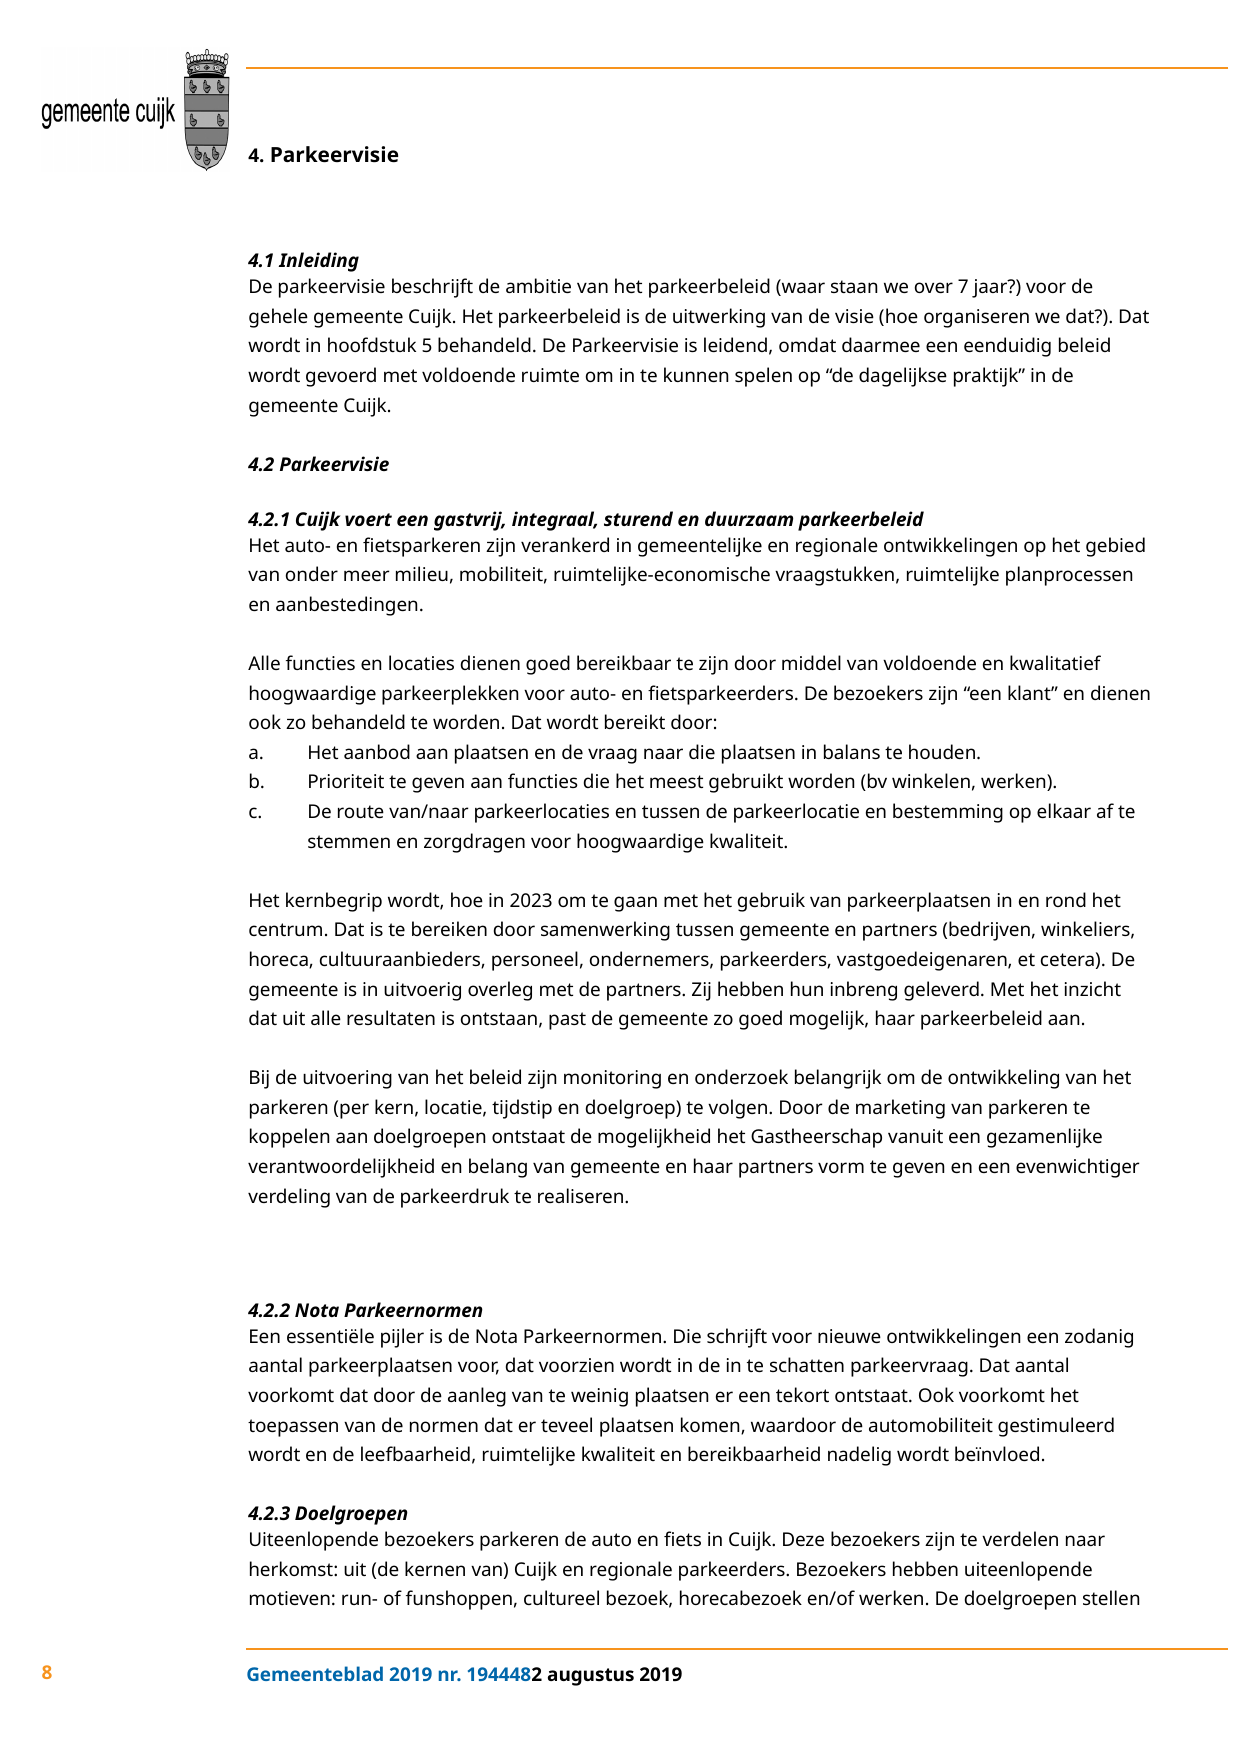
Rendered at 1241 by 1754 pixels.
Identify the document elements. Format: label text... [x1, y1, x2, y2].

list Het aanbod aan plaatsen en de vraag naar die plaatsen in balans te houden. [248, 739, 1152, 765]
picture [41, 47, 231, 172]
text Een essentiële pijler is de Nota Parkeernormen. Die schrijft voor nieuwe ontwikkelingen een zodanig aantal parkeerplaatsen voor, dat voorzien wordt in de in te schatten parkeervraag. Dat aantal voorkomt dat door de aanleg van te weinig plaatsen er een tekort ontstaat. Ook voorkomt het toepassen van de normen dat er teveel plaatsen komen, waardoor de automobiliteit gestimuleerd wordt en de leefbaarheid, ruimtelijke kwaliteit en bereikbaarheid nadelig wordt beïnvloed. [248, 1323, 1152, 1467]
list Prioriteit te geven aan functies die het meest gebruikt worden (bv winkelen, werken). [248, 769, 1152, 794]
text 4.2.3 Doelgroepen [248, 1501, 1152, 1526]
text Het auto- en fietsparkeren zijn verankerd in gemeentelijke en regionale ontwikkelingen op het gebied van onder meer milieu, mobiliteit, ruimtelijke-economische vraagstukken, ruimtelijke planprocessen en aanbestedingen. [248, 532, 1152, 617]
text Uiteenlopende bezoekers parkeren de auto en fiets in Cuijk. Deze bezoekers zijn te verdelen naar herkomst: uit (de kernen van) Cuijk en regionale parkeerders. Bezoekers hebben uiteenlopende motieven: run- of funshoppen, cultureel bezoek, horecabezoek en/of werken. De doelgroepen stellen [248, 1526, 1152, 1611]
text 4.2.2 Nota Parkeernormen [248, 1297, 1152, 1323]
text Alle functies en locaties dienen goed bereikbaar te zijn door middel van voldoende en kwalitatief hoogwaardige parkeerplekken voor auto- en fietsparkeerders. De bezoekers zijn “een klant” en dienen ook zo behandeld te worden. Dat wordt bereikt door: [248, 650, 1152, 735]
text De parkeervisie beschrijft de ambitie van het parkeerbeleid (waar staan we over 7 jaar?) voor de gehele gemeente Cuijk. Het parkeerbeleid is de uitwerking van de visie (hoe organiseren we dat?). Dat wordt in hoofdstuk 5 behandeld. De Parkeervisie is leidend, omdat daarmee een eenduidig beleid wordt gevoerd met voldoende ruimte om in te kunnen spelen op “de dagelijkse praktijk” in de gemeente Cuijk. [248, 273, 1152, 417]
list De route van/naar parkeerlocaties en tussen de parkeerlocatie en bestemming op elkaar af te stemmen en zorgdragen voor hoogwaardige kwaliteit. [248, 798, 1152, 853]
text 4.1 Inleiding [248, 248, 1152, 273]
text Bij de uitvoering van het beleid zijn monitoring en onderzoek belangrijk om de ontwikkeling van het parkeren (per kern, locatie, tijdstip en doelgroep) te volgen. Door de marketing van parkeren te koppelen aan doelgroepen ontstaat de mogelijkheid het Gastheerschap vanuit een gezamenlijke verantwoordelijkheid en belang van gemeente en haar partners vorm te geven en een evenwichtiger verdeling van de parkeerdruk te realiseren. [248, 1064, 1152, 1208]
text 4.2.1 Cuijk voert een gastvrij, integraal, sturend en duurzaam parkeerbeleid [248, 506, 1152, 532]
text Het kernbegrip wordt, hoe in 2023 om te gaan met het gebruik van parkeerplaatsen in en rond het centrum. Dat is te bereiken door samenwerking tussen gemeente en partners (bedrijven, winkeliers, horeca, cultuuraanbieders, personeel, ondernemers, parkeerders, vastgoedeigenaren, et cetera). De gemeente is in uitvoerig overleg met de partners. Zij hebben hun inbreng geleverd. Met het inzicht dat uit alle resultaten is ontstaan, past de gemeente zo goed mogelijk, haar parkeerbeleid aan. [248, 887, 1152, 1031]
text 4.2 Parkeervisie [248, 451, 1152, 477]
text 4. Parkeervisie [248, 140, 1152, 169]
